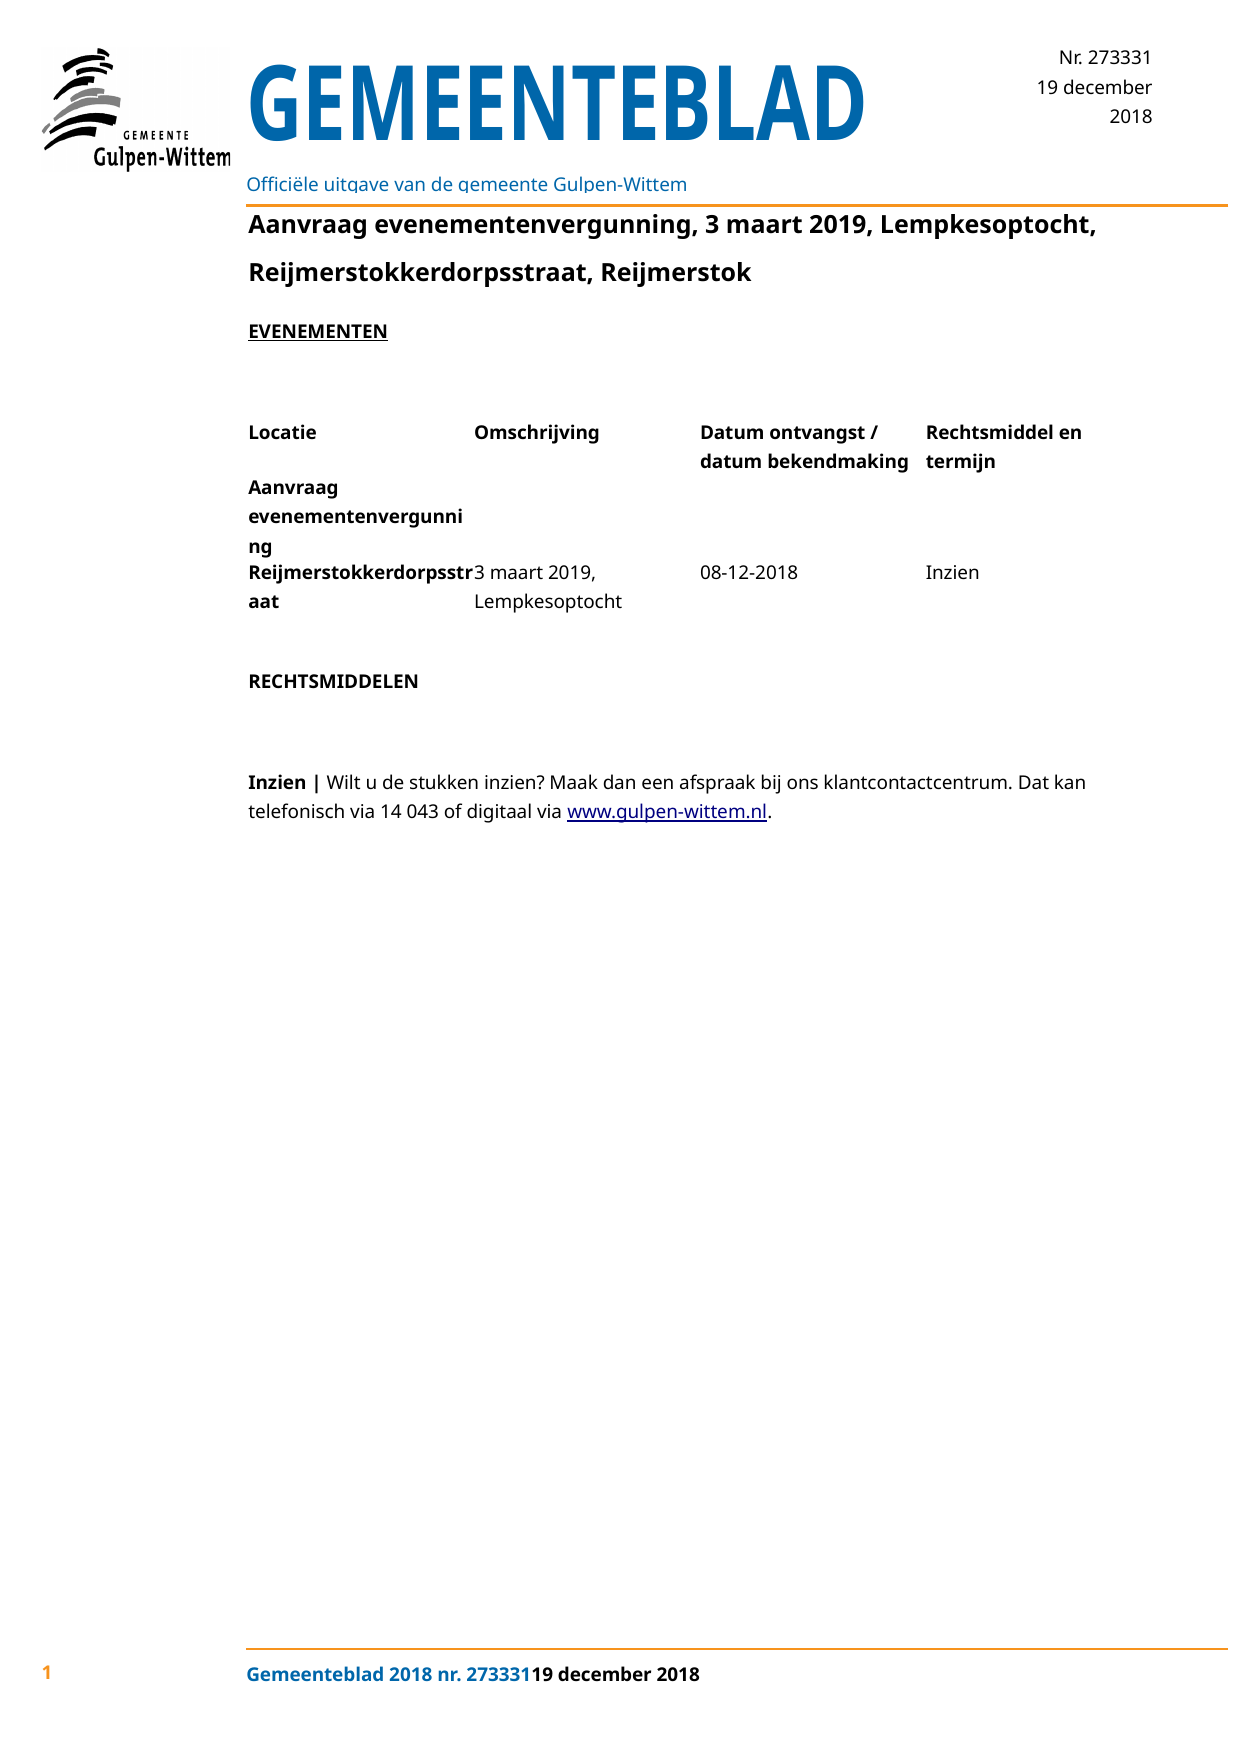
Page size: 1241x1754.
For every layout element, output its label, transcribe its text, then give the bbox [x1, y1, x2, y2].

text Aanvraag evenementenvergunning, 3 maart 2019, Lempkesoptocht, Reijmerstokkerdorpsstraat, Reijmerstok [248, 207, 1152, 288]
table_cell 3 maart 2019, Lempkesoptocht [474, 559, 700, 614]
table_cell [926, 474, 1152, 559]
table_cell Aanvraag evenementenvergunning [248, 474, 474, 559]
table_cell [700, 474, 926, 559]
text Inzien | Wilt u de stukken inzien? Maak dan een afspraak bij ons klantcontactcentrum. Dat kan telefonisch via 14 043 of digitaal via www.gulpen-wittem.nl. [248, 769, 1152, 824]
table_header Omschrijving [474, 419, 700, 474]
table_header Datum ontvangst / datum bekendmaking [700, 419, 926, 474]
table_cell [474, 474, 700, 559]
text RECHTSMIDDELEN [248, 668, 1152, 694]
table_cell Reijmerstokkerdorpsstraat [248, 559, 474, 614]
picture [41, 47, 231, 172]
table_header Rechtsmiddel en termijn [926, 419, 1152, 474]
table_cell Inzien [926, 559, 1152, 614]
table_cell 08-12-2018 [700, 559, 926, 614]
text EVENEMENTEN [248, 318, 1152, 344]
table_header Locatie [248, 419, 474, 474]
